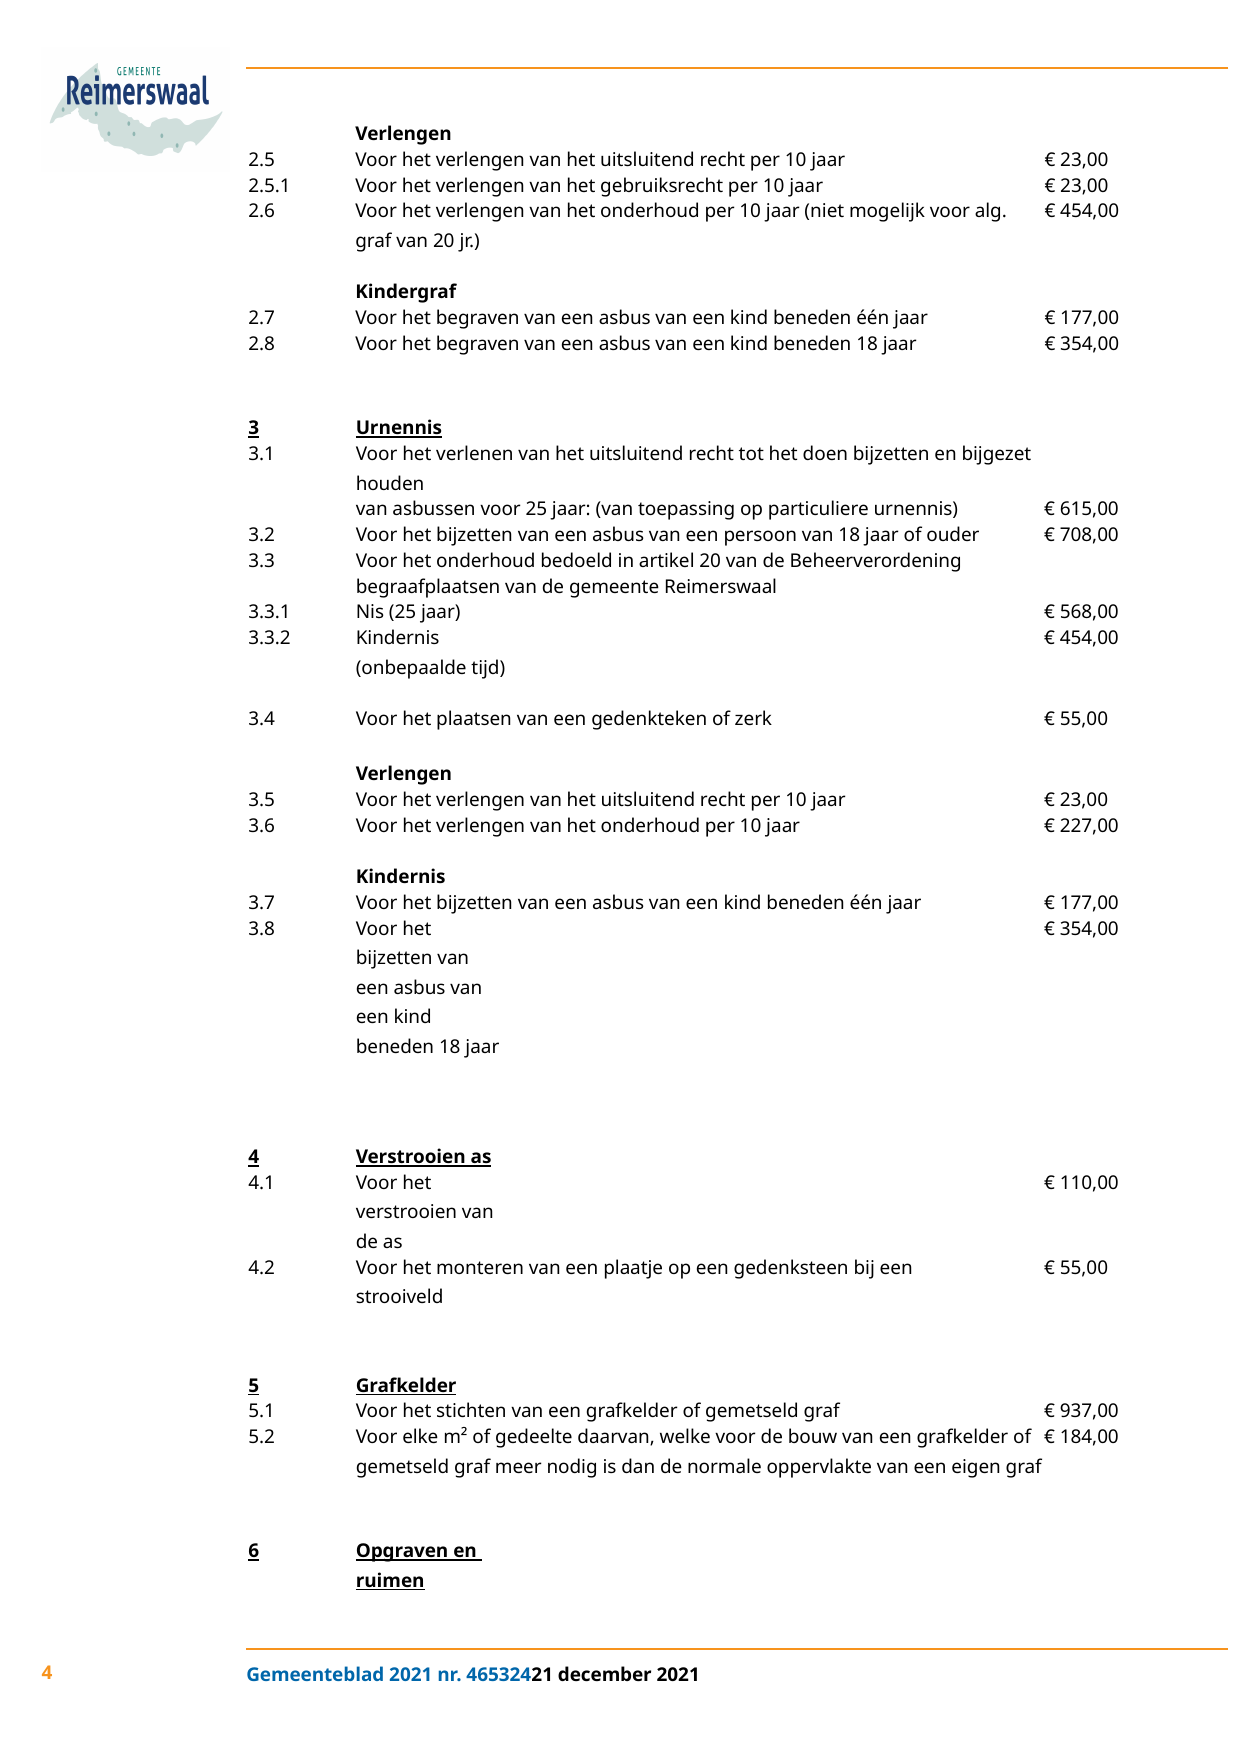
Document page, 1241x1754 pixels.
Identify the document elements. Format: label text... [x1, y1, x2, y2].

table_cell 4.2 [248, 1254, 356, 1309]
table_cell € 354,00 [1044, 330, 1152, 356]
table_cell 5.1 [248, 1398, 356, 1423]
picture [41, 47, 231, 172]
table_cell [936, 599, 1044, 624]
table_cell [505, 761, 613, 786]
table_header [721, 415, 828, 440]
table_cell [509, 121, 616, 146]
table_cell van asbussen voor 25 jaar: (van toepassing op particuliere urnennis) [356, 496, 1044, 521]
table_cell [248, 279, 355, 304]
table_cell [1044, 573, 1152, 598]
table_cell [721, 1169, 828, 1254]
table_cell [829, 1085, 936, 1111]
table_cell [1044, 1059, 1152, 1085]
table_cell [248, 356, 355, 382]
table_header [829, 1372, 936, 1398]
table_cell [936, 1169, 1044, 1254]
table_cell [505, 1479, 613, 1504]
table_cell [721, 624, 828, 679]
table_cell 3.2 [248, 521, 356, 547]
table_cell [613, 761, 721, 786]
table_cell [829, 599, 936, 624]
table_cell begraafplaatsen van de gemeente Reimerswaal [356, 573, 828, 598]
table_cell [1044, 680, 1152, 705]
table_cell Voor het bijzetten van een asbus van een kind beneden 18 jaar [356, 915, 505, 1059]
table_cell [937, 95, 1044, 121]
table_cell [936, 915, 1044, 1059]
table_cell [356, 1059, 505, 1085]
table_cell [936, 786, 1044, 812]
table_header [505, 1537, 613, 1593]
table_cell € 55,00 [1044, 705, 1152, 761]
table_cell [936, 889, 1044, 915]
table_header 5 [248, 1372, 356, 1398]
table_cell Voor het verlengen van het onderhoud per 10 jaar (niet mogelijk voor alg. graf van 20 jr.) [355, 198, 1044, 253]
table_cell [356, 1085, 505, 1111]
table_cell [505, 1169, 613, 1254]
table_cell € 615,00 [1044, 496, 1152, 521]
table_cell [721, 680, 828, 705]
table_header [721, 1537, 828, 1593]
table_cell € 227,00 [1044, 812, 1152, 838]
table_cell € 177,00 [1044, 889, 1152, 915]
table_cell [248, 496, 356, 521]
table_header [936, 1537, 1044, 1593]
table_cell [616, 279, 723, 304]
table_header Urnennis [356, 415, 505, 440]
table_cell € 55,00 [1044, 1254, 1152, 1309]
table_cell [829, 573, 936, 598]
table_cell [829, 1479, 936, 1504]
table_cell [829, 838, 936, 863]
table_cell [937, 356, 1044, 382]
table_cell 3.7 [248, 889, 356, 915]
table_cell [723, 279, 830, 304]
table_header [829, 1144, 936, 1169]
table_cell 3.3.1 [248, 599, 356, 624]
table_cell Voor het stichten van een grafkelder of gemetseld graf [356, 1398, 936, 1423]
table_cell [613, 915, 721, 1059]
table_cell [937, 121, 1044, 146]
table_cell Voor het onderhoud bedoeld in artikel 20 van de Beheerverordening [356, 547, 1044, 573]
table_cell [613, 624, 721, 679]
table_cell 2.7 [248, 305, 355, 330]
table_cell [613, 680, 721, 705]
table_cell [936, 812, 1044, 838]
table_cell [248, 95, 355, 121]
table_cell [505, 599, 613, 624]
table_cell 2.8 [248, 330, 355, 356]
table_cell [248, 680, 356, 705]
table_cell [613, 1479, 721, 1504]
table_header [721, 1144, 828, 1169]
table_header [613, 415, 721, 440]
table_cell 3.8 [248, 915, 356, 1059]
table_cell [1044, 1479, 1152, 1504]
table_cell [936, 1059, 1044, 1085]
table_cell [505, 680, 613, 705]
table_cell [936, 624, 1044, 679]
table_header Grafkelder [356, 1372, 505, 1398]
table_cell [505, 624, 613, 679]
table_cell Voor het verstrooien van de as [356, 1169, 505, 1254]
table_cell [937, 330, 1044, 356]
table_cell [721, 1479, 828, 1504]
table_cell [1044, 761, 1152, 786]
table_cell [829, 624, 936, 679]
table_cell [936, 761, 1044, 786]
table_cell [936, 1479, 1044, 1504]
table_cell € 354,00 [1044, 915, 1152, 1059]
table_cell [721, 1059, 828, 1085]
table_cell € 937,00 [1044, 1398, 1152, 1423]
table_cell [509, 356, 616, 382]
table_cell Voor het bijzetten van een asbus van een kind beneden één jaar [356, 889, 936, 915]
table_cell [1044, 1085, 1152, 1111]
table_cell [721, 1085, 828, 1111]
table_header [936, 1144, 1044, 1169]
table_cell [721, 599, 828, 624]
table_cell [829, 1059, 936, 1085]
table_cell Kindergraf [355, 279, 509, 304]
table_cell [355, 95, 830, 121]
table_header [721, 1372, 828, 1398]
table_cell [936, 838, 1044, 863]
table_cell Voor het bijzetten van een asbus van een persoon van 18 jaar of ouder [356, 521, 1044, 547]
table_cell [829, 705, 936, 761]
table_cell [829, 864, 936, 889]
table_cell [830, 121, 937, 146]
table_cell Voor het begraven van een asbus van een kind beneden 18 jaar [355, 330, 937, 356]
table_cell [936, 1254, 1044, 1309]
table_cell Voor het verlengen van het uitsluitend recht per 10 jaar [355, 146, 937, 172]
table_cell Kindernis (onbepaalde tijd) [356, 624, 505, 679]
table_cell € 184,00 [1044, 1423, 1152, 1479]
table_cell [356, 680, 505, 705]
table_header [613, 1372, 721, 1398]
table_cell [1044, 253, 1152, 279]
table_cell [613, 1085, 721, 1111]
table_cell Voor het verlenen van het uitsluitend recht tot het doen bijzetten en bijgezet houden [356, 440, 1044, 496]
table_cell [248, 573, 356, 598]
table_cell [936, 864, 1044, 889]
table_cell [936, 1398, 1044, 1423]
table_cell Voor elke m² of gedeelte daarvan, welke voor de bouw van een grafkelder of gemetseld graf meer nodig is dan de normale oppervlakte van een eigen graf [356, 1423, 1044, 1479]
table_cell [830, 95, 937, 121]
table_header [613, 1537, 721, 1593]
table_cell [248, 121, 355, 146]
table_cell € 568,00 [1044, 599, 1152, 624]
table_cell [937, 279, 1044, 304]
table_header [505, 1144, 613, 1169]
table_cell [356, 1479, 505, 1504]
table_cell [829, 680, 936, 705]
table_header [1044, 1144, 1152, 1169]
table_cell [613, 1169, 721, 1254]
table_cell [248, 838, 356, 863]
table_cell 3.1 [248, 440, 356, 496]
table_cell [505, 1059, 613, 1085]
table_cell [829, 812, 936, 838]
table_cell [721, 915, 828, 1059]
table_header [505, 415, 613, 440]
table_cell [1044, 356, 1152, 382]
table_header 4 [248, 1144, 356, 1169]
table_cell [1044, 121, 1152, 146]
table_cell [505, 1085, 613, 1111]
table_cell € 454,00 [1044, 624, 1152, 679]
table_cell € 708,00 [1044, 521, 1152, 547]
table_cell [829, 761, 936, 786]
table_cell [936, 680, 1044, 705]
table_cell [830, 356, 937, 382]
table_cell Verlengen [356, 761, 505, 786]
table_header [1044, 1537, 1152, 1593]
table_cell [936, 573, 1044, 598]
table_cell [505, 864, 613, 889]
table_cell 3.5 [248, 786, 356, 812]
table_cell [616, 121, 723, 146]
table_header [829, 1537, 936, 1593]
table_header [505, 1372, 613, 1398]
table_cell 2.5.1 [248, 172, 355, 198]
table_cell Voor het monteren van een plaatje op een gedenksteen bij een strooiveld [356, 1254, 936, 1309]
table_cell € 454,00 [1044, 198, 1152, 253]
table_cell € 23,00 [1044, 146, 1152, 172]
table_cell 3.3 [248, 547, 356, 573]
table_cell [829, 915, 936, 1059]
table_header 3 [248, 415, 356, 440]
table_cell Voor het plaatsen van een gedenkteken of zerk [356, 705, 828, 761]
table_header [613, 1144, 721, 1169]
table_cell [613, 599, 721, 624]
table_cell [829, 1169, 936, 1254]
table_cell Voor het verlengen van het gebruiksrecht per 10 jaar [355, 172, 1044, 198]
table_cell € 23,00 [1044, 786, 1152, 812]
table_cell [1044, 440, 1152, 496]
table_cell € 23,00 [1044, 172, 1152, 198]
table_cell [248, 1085, 356, 1111]
table_cell [723, 356, 830, 382]
table_cell [936, 705, 1044, 761]
table_cell Verlengen [355, 121, 509, 146]
table_cell Kindernis [356, 864, 505, 889]
table_header [1044, 415, 1152, 440]
table_cell [937, 146, 1044, 172]
table_cell [248, 1059, 356, 1085]
table_cell Voor het verlengen van het onderhoud per 10 jaar [356, 812, 828, 838]
table_cell [936, 1085, 1044, 1111]
table_cell [830, 279, 937, 304]
table_cell [721, 864, 828, 889]
table_header [829, 415, 936, 440]
table_cell 3.3.2 [248, 624, 356, 679]
table_header [936, 415, 1044, 440]
table_cell [355, 253, 1044, 279]
table_cell [248, 761, 356, 786]
table_cell [613, 864, 721, 889]
table_cell Voor het verlengen van het uitsluitend recht per 10 jaar [356, 786, 936, 812]
table_cell [248, 864, 356, 889]
table_cell € 110,00 [1044, 1169, 1152, 1254]
table_cell Voor het begraven van een asbus van een kind beneden één jaar [355, 305, 1044, 330]
table_header Opgraven en ruimen [356, 1537, 505, 1593]
table_cell [355, 356, 509, 382]
table_cell Nis (25 jaar) [356, 599, 505, 624]
table_cell € 177,00 [1044, 305, 1152, 330]
table_header Verstrooien as [356, 1144, 505, 1169]
table_cell [1044, 279, 1152, 304]
table_cell [509, 279, 616, 304]
table_header 6 [248, 1537, 356, 1593]
table_header [1044, 1372, 1152, 1398]
table_cell 2.5 [248, 146, 355, 172]
table_cell [616, 356, 723, 382]
table_cell [1044, 547, 1152, 573]
table_cell [613, 1059, 721, 1085]
table_cell [1044, 838, 1152, 863]
table_cell 2.6 [248, 198, 355, 253]
table_cell 3.6 [248, 812, 356, 838]
table_cell [356, 838, 828, 863]
table_cell [723, 121, 830, 146]
table_cell 5.2 [248, 1423, 356, 1479]
table_cell 3.4 [248, 705, 356, 761]
table_cell [248, 1479, 356, 1504]
table_cell [1044, 864, 1152, 889]
table_cell [721, 761, 828, 786]
table_header [936, 1372, 1044, 1398]
table_cell [1044, 95, 1152, 121]
table_cell [505, 915, 613, 1059]
table_cell [248, 253, 355, 279]
table_cell 4.1 [248, 1169, 356, 1254]
